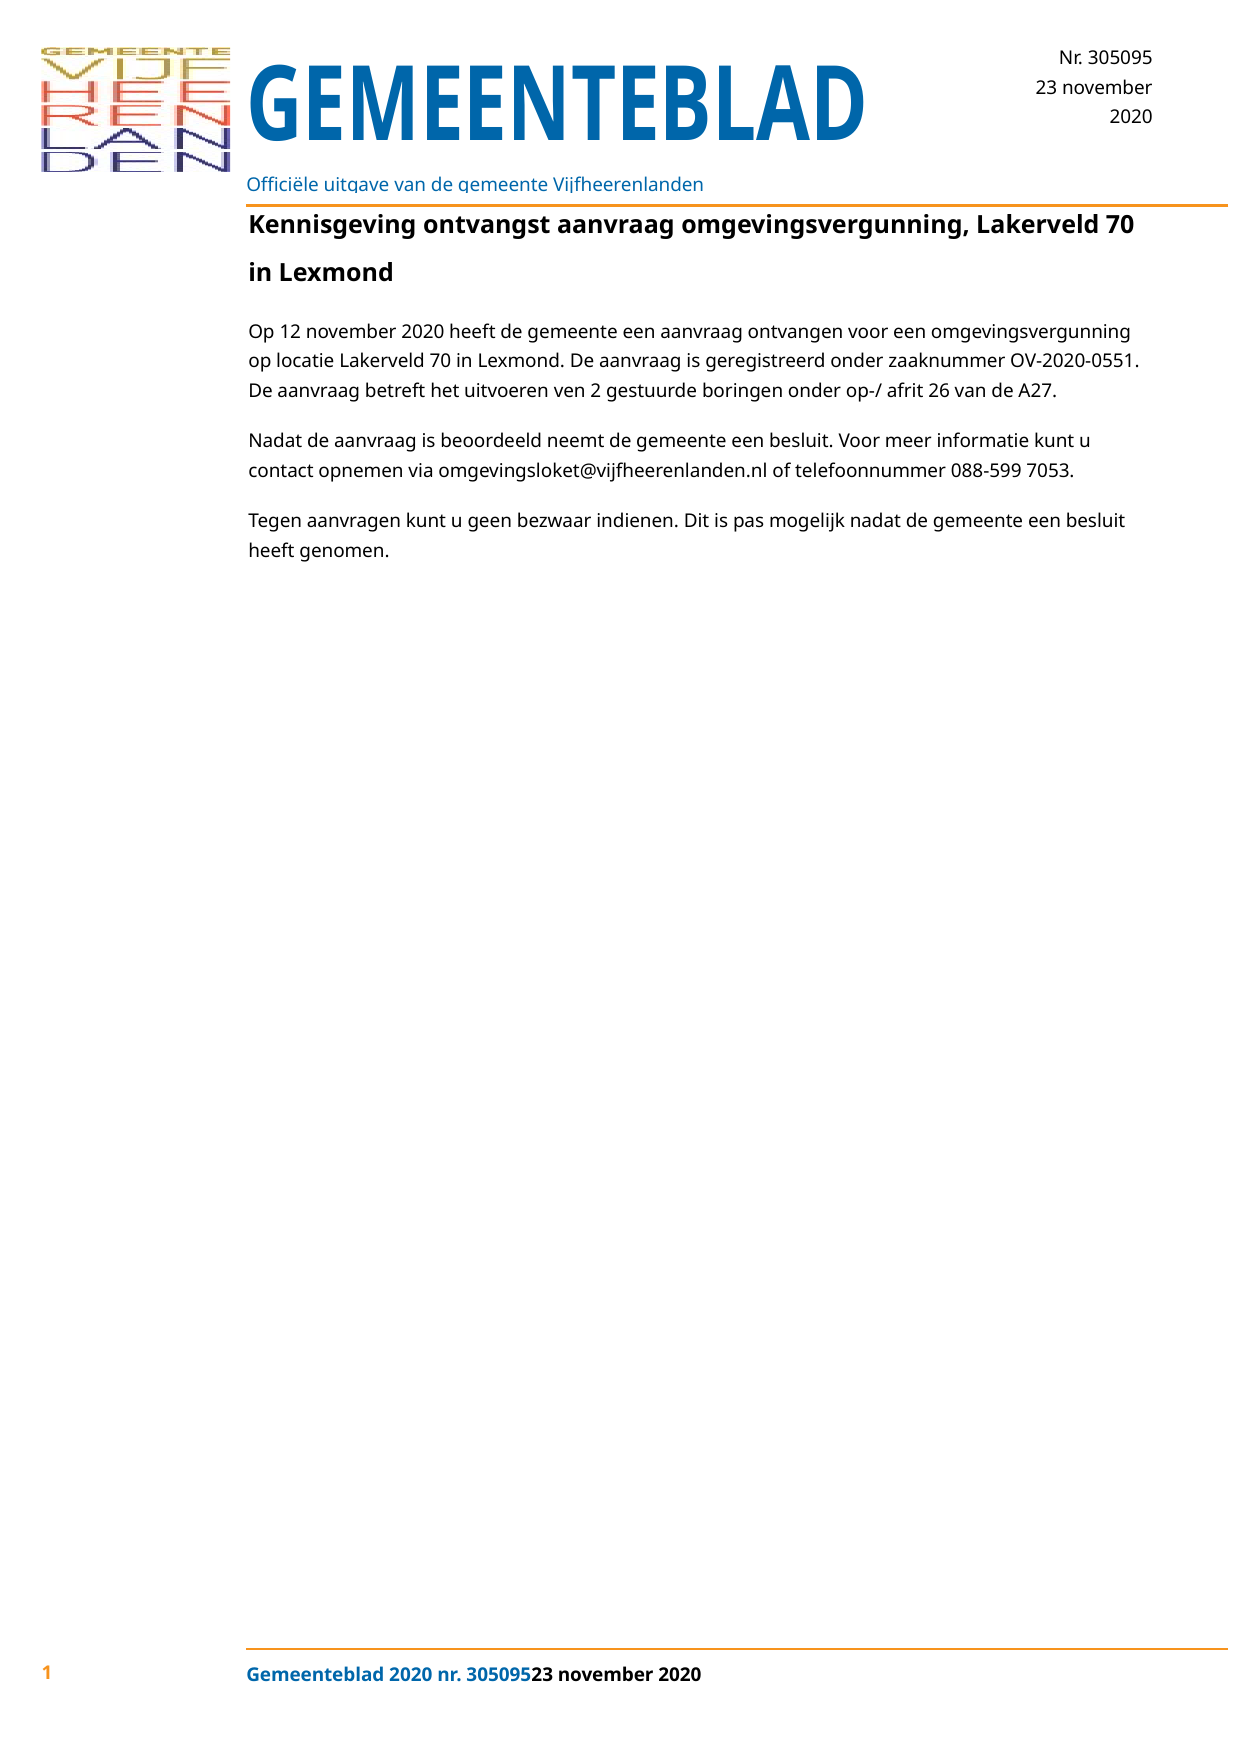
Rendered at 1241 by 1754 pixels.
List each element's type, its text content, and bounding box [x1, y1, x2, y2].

text Nadat de aanvraag is beoordeeld neemt de gemeente een besluit. Voor meer informatie kunt u contact opnemen via omgevingsloket@vijfheerenlanden.nl of telefoonnummer 088-599 7053. [248, 427, 1152, 483]
text Kennisgeving ontvangst aanvraag omgevingsvergunning, Lakerveld 70 in Lexmond [248, 207, 1152, 288]
text Op 12 november 2020 heeft de gemeente een aanvraag ontvangen voor een omgevingsvergunning op locatie Lakerveld 70 in Lexmond. De aanvraag is geregistreerd onder zaaknummer OV-2020-0551. De aanvraag betreft het uitvoeren ven 2 gestuurde boringen onder op-/ afrit 26 van de A27. [248, 318, 1152, 403]
picture [41, 47, 231, 172]
text Tegen aanvragen kunt u geen bezwaar indienen. Dit is pas mogelijk nadat de gemeente een besluit heeft genomen. [248, 507, 1152, 563]
